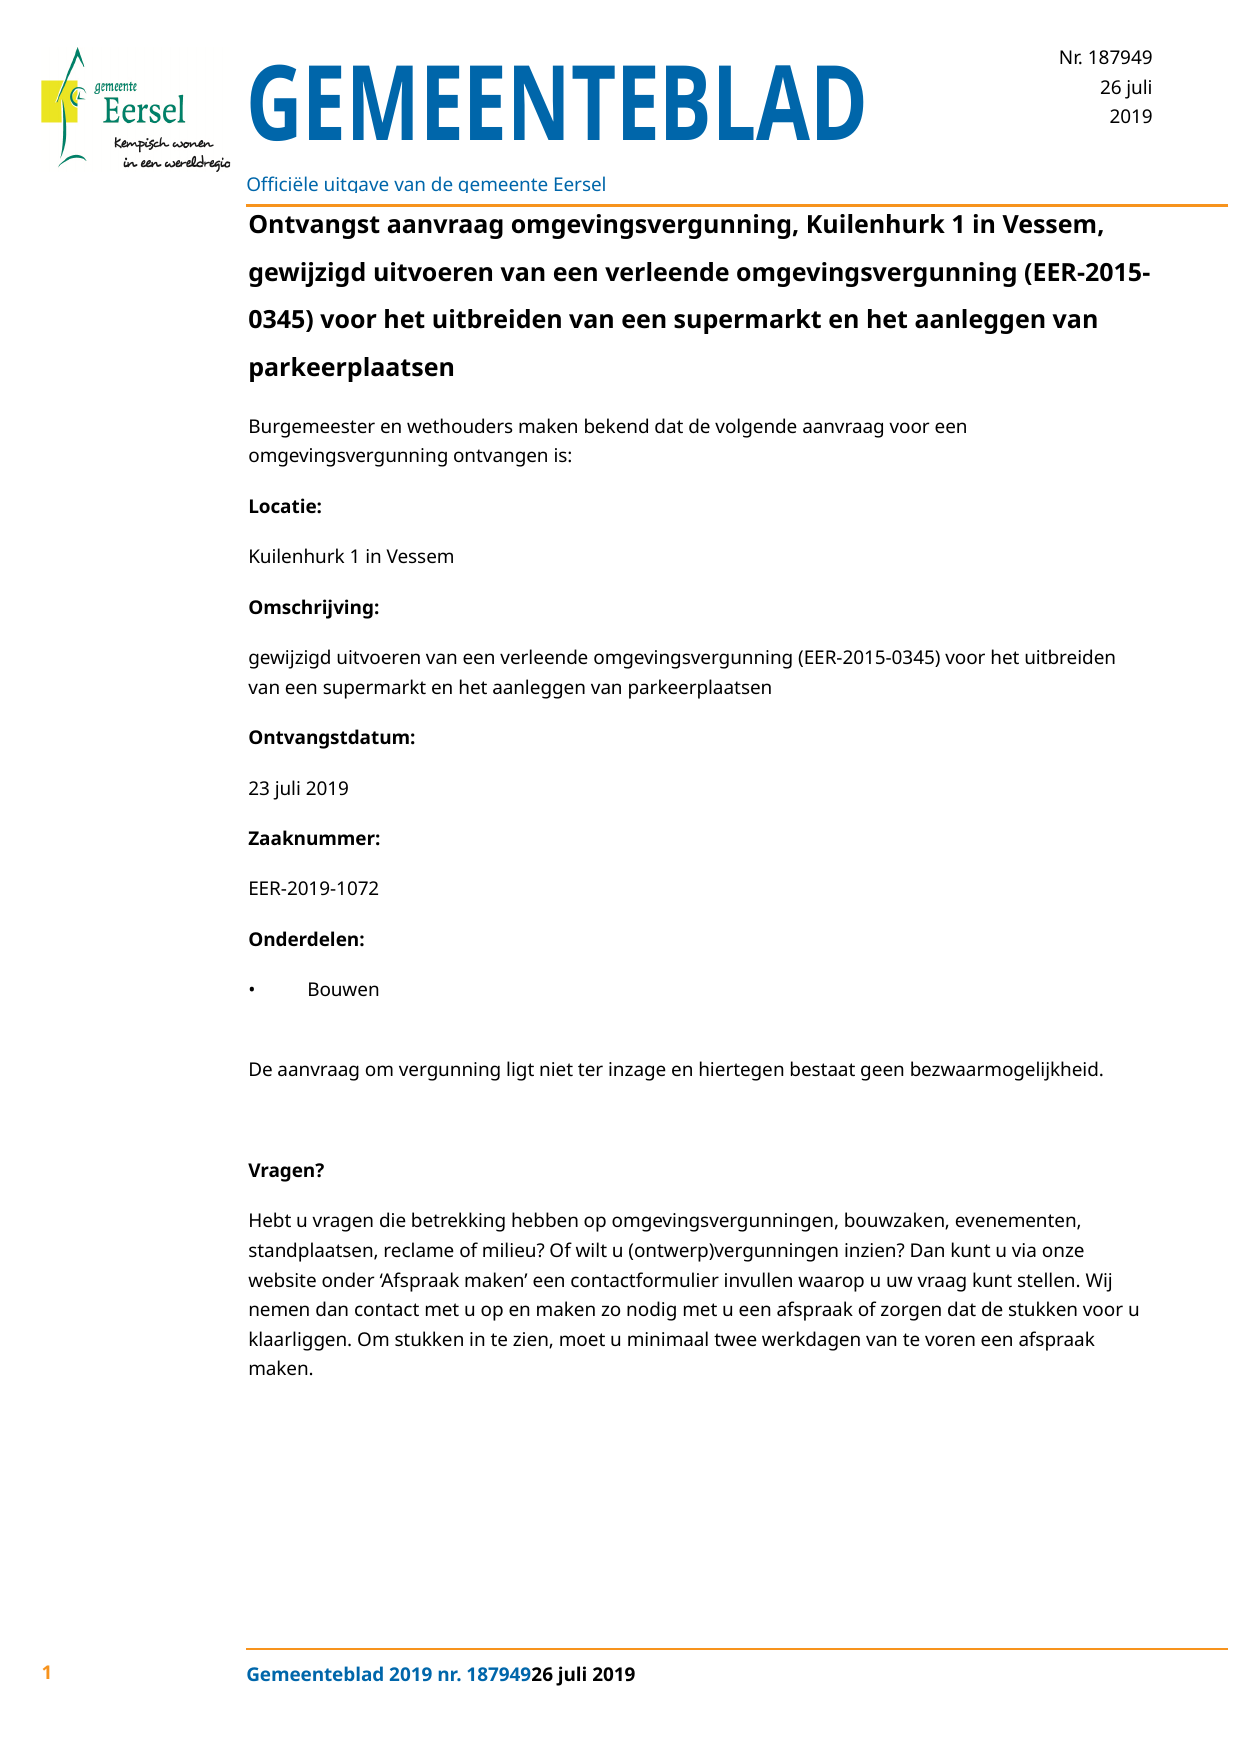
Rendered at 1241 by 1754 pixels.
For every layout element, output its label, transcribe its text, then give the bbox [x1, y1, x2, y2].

text Ontvangst aanvraag omgevingsvergunning, Kuilenhurk 1 in Vessem, gewijzigd uitvoeren van een verleende omgevingsvergunning (EER-2015-0345) voor het uitbreiden van een supermarkt en het aanleggen van parkeerplaatsen [248, 207, 1152, 384]
picture [41, 47, 231, 172]
list Bouwen [248, 976, 1152, 1002]
text Ontvangstdatum: [248, 724, 1152, 750]
text Omschrijving: [248, 594, 1152, 620]
text EER-2019-1072 [248, 876, 1152, 901]
text Onderdelen: [248, 926, 1152, 952]
text Burgemeester en wethouders maken bekend dat de volgende aanvraag voor een omgevingsvergunning ontvangen is: [248, 413, 1152, 468]
text Locatie: [248, 493, 1152, 519]
text Zaaknummer: [248, 825, 1152, 851]
text gewijzigd uitvoeren van een verleende omgevingsvergunning (EER-2015-0345) voor het uitbreiden van een supermarkt en het aanleggen van parkeerplaatsen [248, 644, 1152, 700]
text De aanvraag om vergunning ligt niet ter inzage en hiertegen bestaat geen bezwaarmogelijkheid. [248, 1056, 1152, 1082]
text Kuilenhurk 1 in Vessem [248, 543, 1152, 569]
text Vragen? [248, 1157, 1152, 1183]
text 23 juli 2019 [248, 775, 1152, 801]
text Hebt u vragen die betrekking hebben op omgevingsvergunningen, bouwzaken, evenementen, standplaatsen, reclame of milieu? Of wilt u (ontwerp)vergunningen inzien? Dan kunt u via onze website onder ‘Afspraak maken’ een contactformulier invullen waarop u uw vraag kunt stellen. Wij nemen dan contact met u op en maken zo nodig met u een afspraak of zorgen dat de stukken voor u klaarliggen. Om stukken in te zien, moet u minimaal twee werkdagen van te voren een afspraak maken. [248, 1208, 1152, 1381]
